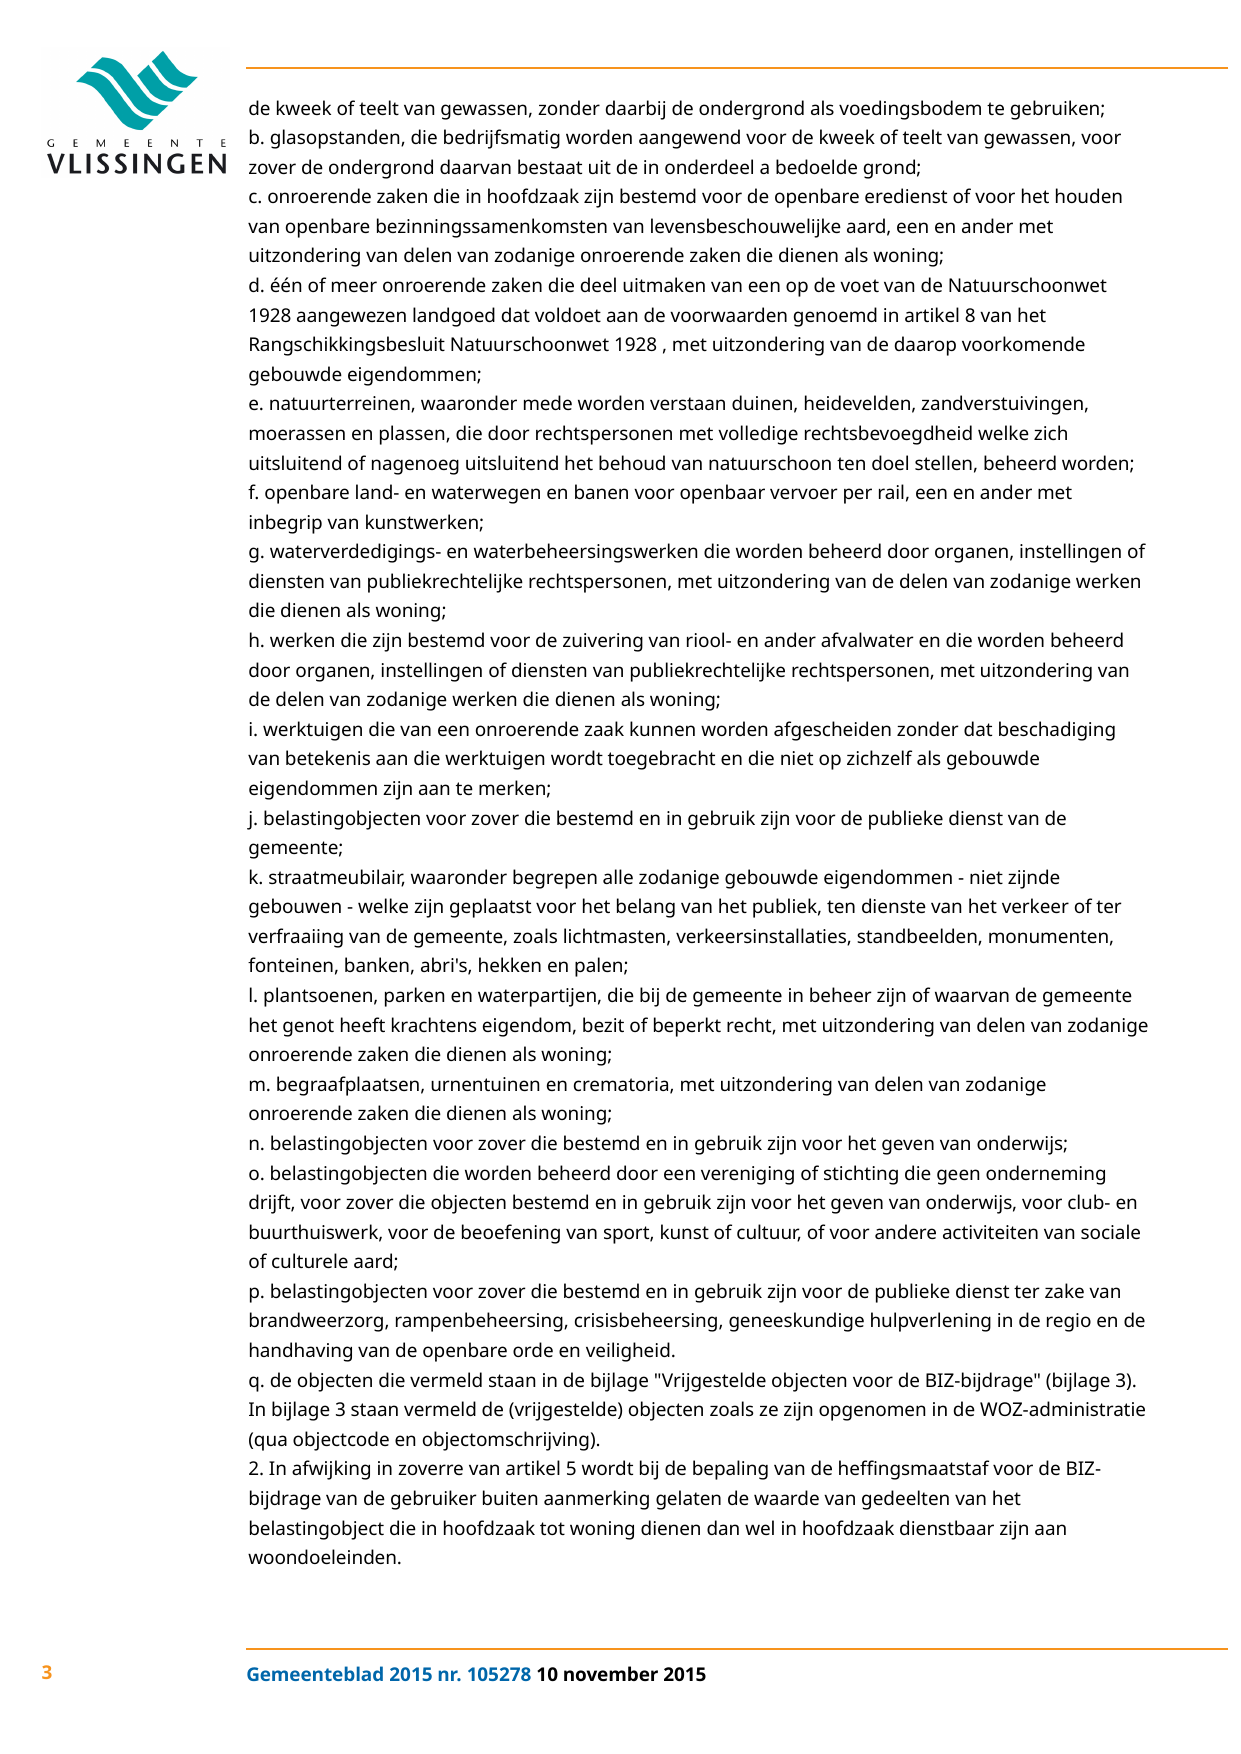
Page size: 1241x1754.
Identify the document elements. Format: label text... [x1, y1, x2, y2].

text k. straatmeubilair, waaronder begrepen alle zodanige gebouwde eigendommen - niet zijnde gebouwen - welke zijn geplaatst voor het belang van het publiek, ten dienste van het verkeer of ter verfraaiing van de gemeente, zoals lichtmasten, verkeersinstallaties, standbeelden, monumenten, fonteinen, banken, abri's, hekken en palen; [248, 864, 1152, 978]
text l. plantsoenen, parken en waterpartijen, die bij de gemeente in beheer zijn of waarvan de gemeente het genot heeft krachtens eigendom, bezit of beperkt recht, met uitzondering van delen van zodanige onroerende zaken die dienen als woning; [248, 982, 1152, 1067]
text c. onroerende zaken die in hoofdzaak zijn bestemd voor de openbare eredienst of voor het houden van openbare bezinningssamenkomsten van levensbeschouwelijke aard, een en ander met uitzondering van delen van zodanige onroerende zaken die dienen als woning; [248, 183, 1152, 268]
text n. belastingobjecten voor zover die bestemd en in gebruik zijn voor het geven van onderwijs; [248, 1130, 1152, 1156]
text d. één of meer onroerende zaken die deel uitmaken van een op de voet van de Natuurschoonwet 1928 aangewezen landgoed dat voldoet aan de voorwaarden genoemd in artikel 8 van het Rangschikkingsbesluit Natuurschoonwet 1928 , met uitzondering van de daarop voorkomende gebouwde eigendommen; [248, 272, 1152, 387]
text g. waterverdedigings- en waterbeheersingswerken die worden beheerd door organen, instellingen of diensten van publiekrechtelijke rechtspersonen, met uitzondering van de delen van zodanige werken die dienen als woning; [248, 538, 1152, 623]
text f. openbare land- en waterwegen en banen voor openbaar vervoer per rail, een en ander met inbegrip van kunstwerken; [248, 479, 1152, 535]
text 2. In afwijking in zoverre van artikel 5 wordt bij de bepaling van de heffingsmaatstaf voor de BIZ-bijdrage van de gebruiker buiten aanmerking gelaten de waarde van gedeelten van het belastingobject die in hoofdzaak tot woning dienen dan wel in hoofdzaak dienstbaar zijn aan woondoeleinden. [248, 1456, 1152, 1570]
text m. begraafplaatsen, urnentuinen en crematoria, met uitzondering van delen van zodanige onroerende zaken die dienen als woning; [248, 1071, 1152, 1126]
text j. belastingobjecten voor zover die bestemd en in gebruik zijn voor de publieke dienst van de gemeente; [248, 805, 1152, 860]
text i. werktuigen die van een onroerende zaak kunnen worden afgescheiden zonder dat beschadiging van betekenis aan die werktuigen wordt toegebracht en die niet op zichzelf als gebouwde eigendommen zijn aan te merken; [248, 716, 1152, 801]
text e. natuurterreinen, waaronder mede worden verstaan duinen, heidevelden, zandverstuivingen, moerassen en plassen, die door rechtspersonen met volledige rechtsbevoegdheid welke zich uitsluitend of nagenoeg uitsluitend het behoud van natuurschoon ten doel stellen, beheerd worden; [248, 391, 1152, 476]
text de kweek of teelt van gewassen, zonder daarbij de ondergrond als voedingsbodem te gebruiken; [248, 95, 1152, 121]
text q. de objecten die vermeld staan in de bijlage "Vrijgestelde objecten voor de BIZ-bijdrage" (bijlage 3). In bijlage 3 staan vermeld de (vrijgestelde) objecten zoals ze zijn opgenomen in de WOZ-administratie (qua objectcode en objectomschrijving). [248, 1367, 1152, 1452]
text h. werken die zijn bestemd voor de zuivering van riool- en ander afvalwater en die worden beheerd door organen, instellingen of diensten van publiekrechtelijke rechtspersonen, met uitzondering van de delen van zodanige werken die dienen als woning; [248, 627, 1152, 712]
text b. glasopstanden, die bedrijfsmatig worden aangewend voor de kweek of teelt van gewassen, voor zover de ondergrond daarvan bestaat uit de in onderdeel a bedoelde grond; [248, 124, 1152, 180]
text o. belastingobjecten die worden beheerd door een vereniging of stichting die geen onderneming drijft, voor zover die objecten bestemd en in gebruik zijn voor het geven van onderwijs, voor club- en buurthuiswerk, voor de beoefening van sport, kunst of cultuur, of voor andere activiteiten van sociale of culturele aard; [248, 1160, 1152, 1274]
picture [41, 47, 231, 178]
text p. belastingobjecten voor zover die bestemd en in gebruik zijn voor de publieke dienst ter zake van brandweerzorg, rampenbeheersing, crisisbeheersing, geneeskundige hulpverlening in de regio en de handhaving van de openbare orde en veiligheid. [248, 1278, 1152, 1363]
